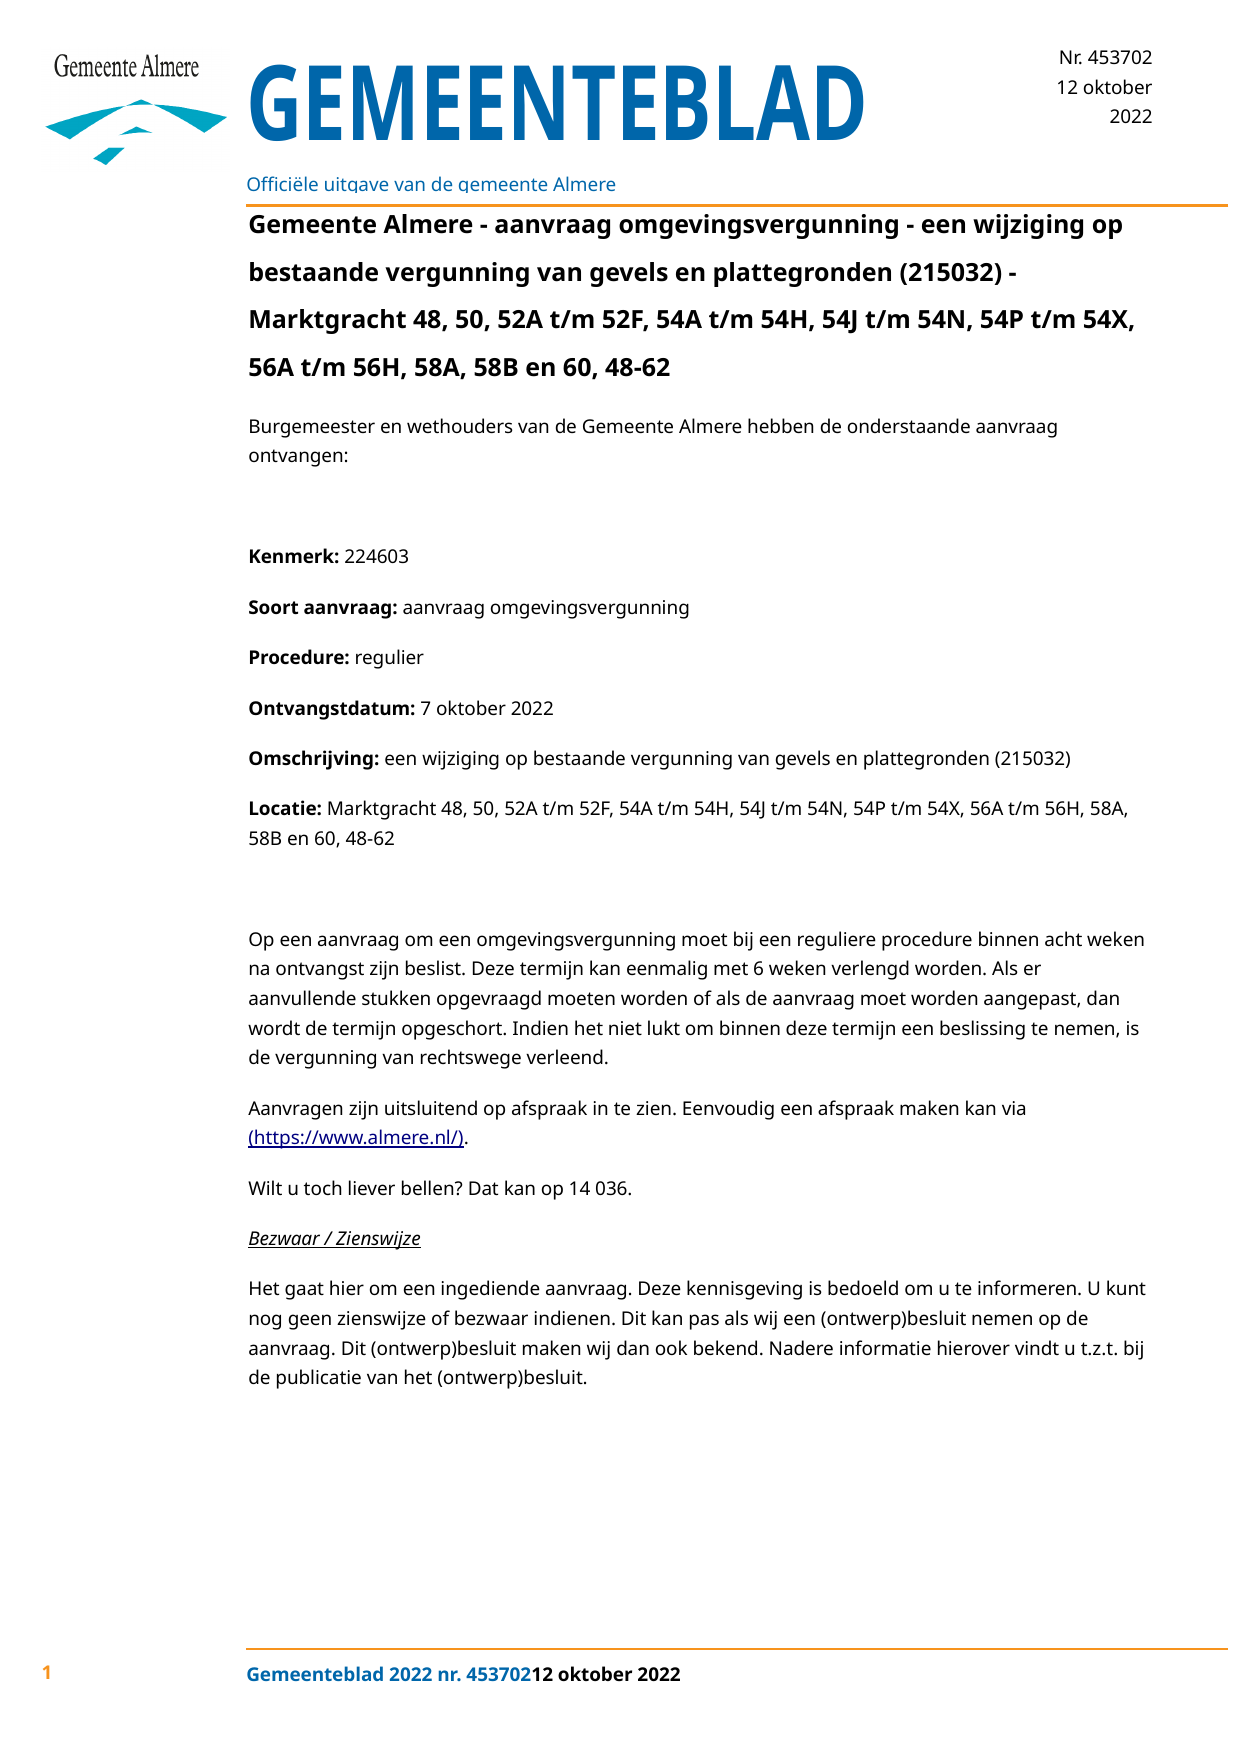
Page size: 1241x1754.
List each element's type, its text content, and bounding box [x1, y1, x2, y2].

text Omschrijving: een wijziging op bestaande vergunning van gevels en plattegronden (215032) [248, 745, 1152, 771]
picture [41, 47, 231, 172]
text Aanvragen zijn uitsluitend op afspraak in te zien. Eenvoudig een afspraak maken kan via (https://www.almere.nl/). [248, 1095, 1152, 1150]
text Op een aanvraag om een omgevingsvergunning moet bij een reguliere procedure binnen acht weken na ontvangst zijn beslist. Deze termijn kan eenmalig met 6 weken verlengd worden. Als er aanvullende stukken opgevraagd moeten worden of als de aanvraag moet worden aangepast, dan wordt de termijn opgeschort. Indien het niet lukt om binnen deze termijn een beslissing te nemen, is de vergunning van rechtswege verleend. [248, 926, 1152, 1070]
text Het gaat hier om een ingediende aanvraag. Deze kennisgeving is bedoeld om u te informeren. U kunt nog geen zienswijze of bezwaar indienen. Dit kan pas als wij een (ontwerp)besluit nemen op de aanvraag. Dit (ontwerp)besluit maken wij dan ook bekend. Nadere informatie hierover vindt u t.z.t. bij de publicatie van het (ontwerp)besluit. [248, 1276, 1152, 1390]
text Soort aanvraag: aanvraag omgevingsvergunning [248, 594, 1152, 620]
text Ontvangstdatum: 7 oktober 2022 [248, 695, 1152, 721]
text Kenmerk: 224603 [248, 543, 1152, 569]
text Locatie: Marktgracht 48, 50, 52A t/m 52F, 54A t/m 54H, 54J t/m 54N, 54P t/m 54X, 56A t/m 56H, 58A, 58B en 60, 48-62 [248, 796, 1152, 851]
text Procedure: regulier [248, 644, 1152, 670]
text Gemeente Almere - aanvraag omgevingsvergunning - een wijziging op bestaande vergunning van gevels en plattegronden (215032) - Marktgracht 48, 50, 52A t/m 52F, 54A t/m 54H, 54J t/m 54N, 54P t/m 54X, 56A t/m 56H, 58A, 58B en 60, 48-62 [248, 207, 1152, 384]
text Bezwaar / Zienswijze [248, 1225, 1152, 1251]
text Wilt u toch liever bellen? Dat kan op 14 036. [248, 1175, 1152, 1201]
text Burgemeester en wethouders van de Gemeente Almere hebben de onderstaande aanvraag ontvangen: [248, 413, 1152, 468]
